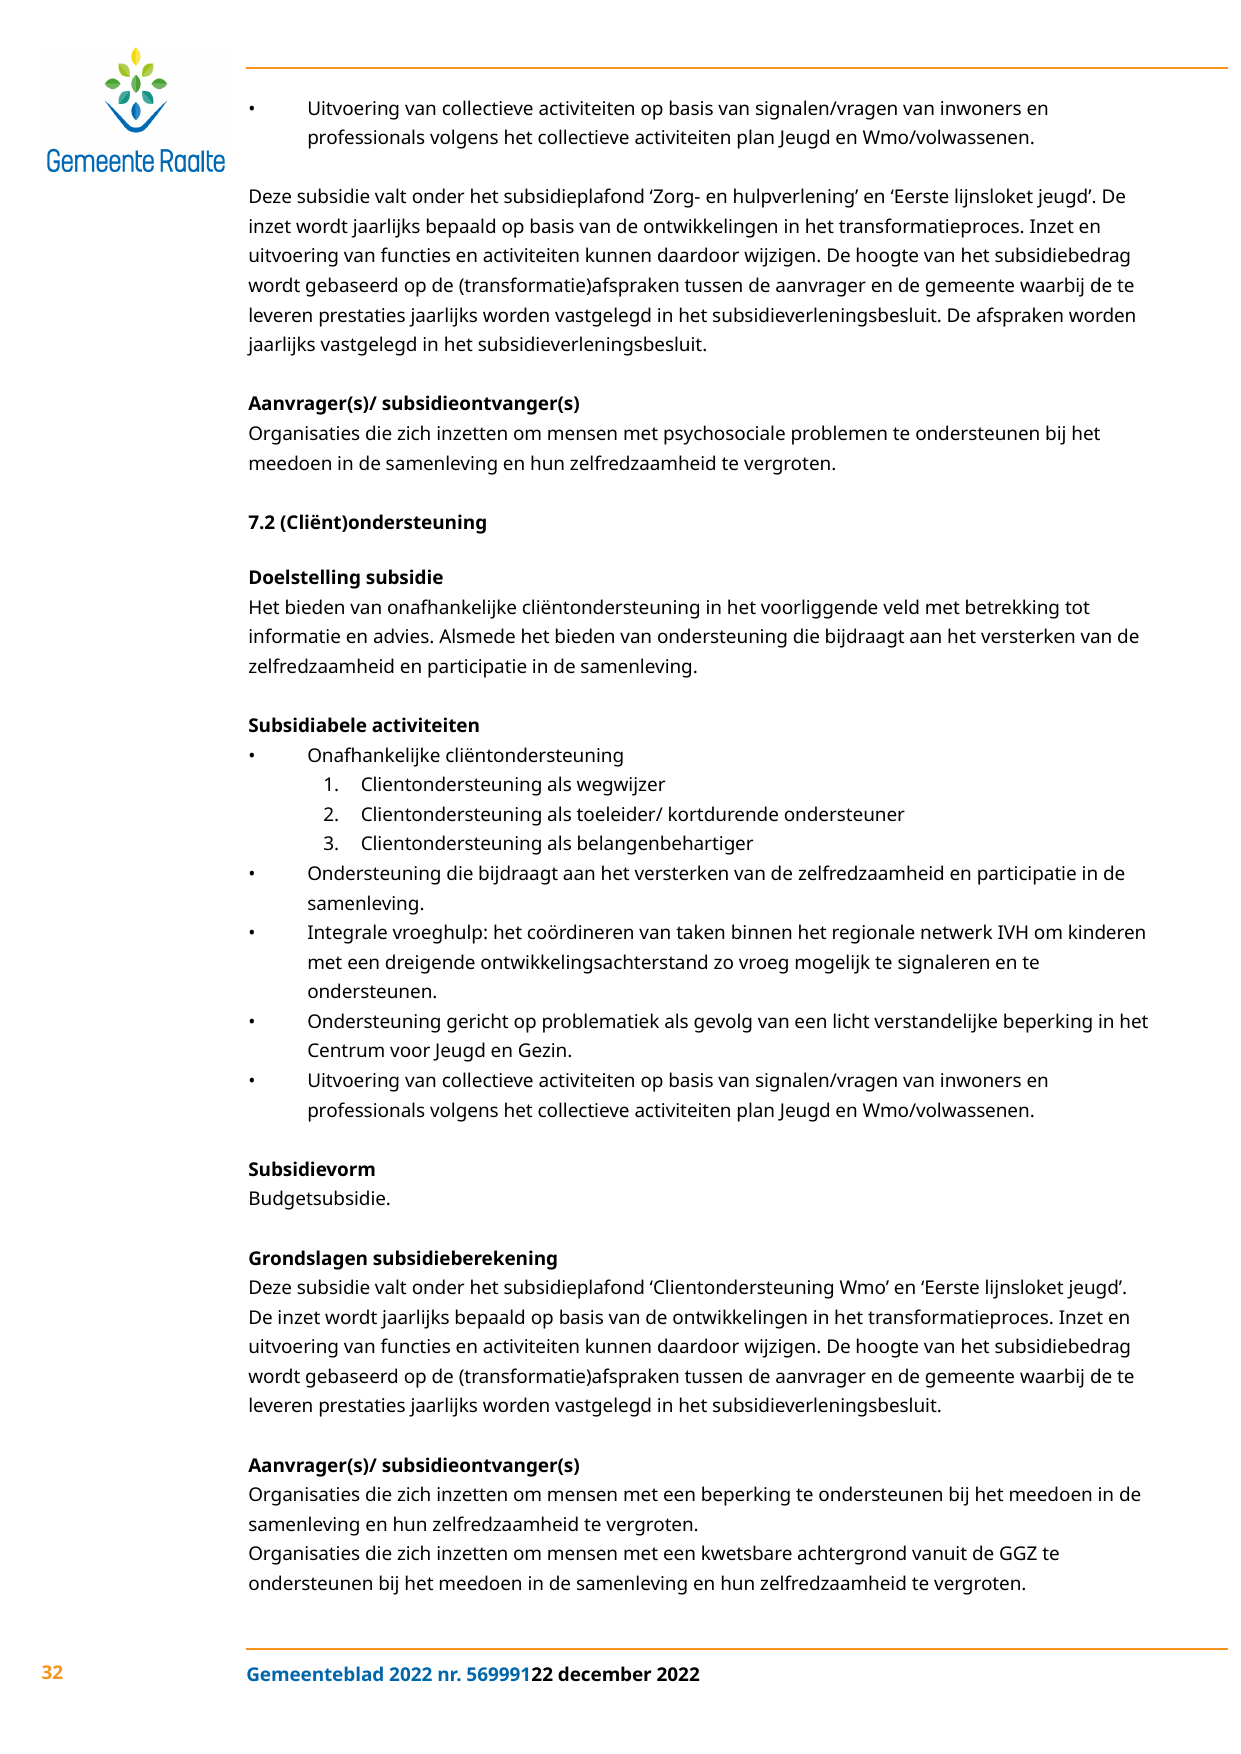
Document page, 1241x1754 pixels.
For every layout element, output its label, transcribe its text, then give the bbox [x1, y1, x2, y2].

text Grondslagen subsidieberekening [248, 1245, 1152, 1270]
text Deze subsidie valt onder het subsidieplafond ‘Clientondersteuning Wmo’ en ‘Eerste lijnsloket jeugd’. De inzet wordt jaarlijks bepaald op basis van de ontwikkelingen in het transformatieproces. Inzet en uitvoering van functies en activiteiten kunnen daardoor wijzigen. De hoogte van het subsidiebedrag wordt gebaseerd op de (transformatie)afspraken tussen de aanvrager en de gemeente waarbij de te leveren prestaties jaarlijks worden vastgelegd in het subsidieverleningsbesluit. [248, 1274, 1152, 1418]
text Subsidievorm [248, 1156, 1152, 1182]
text Doelstelling subsidie [248, 564, 1152, 590]
list Uitvoering van collectieve activiteiten op basis van signalen/vragen van inwoners en professionals volgens het collectieve activiteiten plan Jeugd en Wmo/volwassenen. [248, 1067, 1152, 1122]
text Organisaties die zich inzetten om mensen met psychosociale problemen te ondersteunen bij het meedoen in de samenleving en hun zelfredzaamheid te vergroten. [248, 420, 1152, 476]
text Aanvrager(s)/ subsidieontvanger(s) [248, 391, 1152, 416]
list Onafhankelijke cliëntondersteuning [248, 742, 1152, 767]
list Clientondersteuning als toeleider/ kortdurende ondersteuner [323, 801, 1152, 827]
text Budgetsubsidie. [248, 1186, 1152, 1211]
list Ondersteuning gericht op problematiek als gevolg van een licht verstandelijke beperking in het Centrum voor Jeugd en Gezin. [248, 1008, 1152, 1063]
text Deze subsidie valt onder het subsidieplafond ‘Zorg- en hulpverlening’ en ‘Eerste lijnsloket jeugd’. De inzet wordt jaarlijks bepaald op basis van de ontwikkelingen in het transformatieproces. Inzet en uitvoering van functies en activiteiten kunnen daardoor wijzigen. De hoogte van het subsidiebedrag wordt gebaseerd op de (transformatie)afspraken tussen de aanvrager en de gemeente waarbij de te leveren prestaties jaarlijks worden vastgelegd in het subsidieverleningsbesluit. De afspraken worden jaarlijks vastgelegd in het subsidieverleningsbesluit. [248, 183, 1152, 357]
picture [41, 47, 231, 172]
text Organisaties die zich inzetten om mensen met een kwetsbare achtergrond vanuit de GGZ te ondersteunen bij het meedoen in de samenleving en hun zelfredzaamheid te vergroten. [248, 1541, 1152, 1596]
text Organisaties die zich inzetten om mensen met een beperking te ondersteunen bij het meedoen in de samenleving en hun zelfredzaamheid te vergroten. [248, 1481, 1152, 1537]
text 7.2 (Cliënt)ondersteuning [248, 509, 1152, 535]
list Uitvoering van collectieve activiteiten op basis van signalen/vragen van inwoners en professionals volgens het collectieve activiteiten plan Jeugd en Wmo/volwassenen. [248, 95, 1152, 150]
list Clientondersteuning als belangenbehartiger [323, 831, 1152, 856]
list Clientondersteuning als wegwijzer [323, 771, 1152, 797]
text Subsidiabele activiteiten [248, 712, 1152, 738]
text Het bieden van onafhankelijke cliëntondersteuning in het voorliggende veld met betrekking tot informatie en advies. Alsmede het bieden van ondersteuning die bijdraagt aan het versterken van de zelfredzaamheid en participatie in de samenleving. [248, 594, 1152, 679]
list Integrale vroeghulp: het coördineren van taken binnen het regionale netwerk IVH om kinderen met een dreigende ontwikkelingsachterstand zo vroeg mogelijk te signaleren en te ondersteunen. [248, 919, 1152, 1004]
list Ondersteuning die bijdraagt aan het versterken van de zelfredzaamheid en participatie in de samenleving. [248, 860, 1152, 915]
text Aanvrager(s)/ subsidieontvanger(s) [248, 1452, 1152, 1477]
